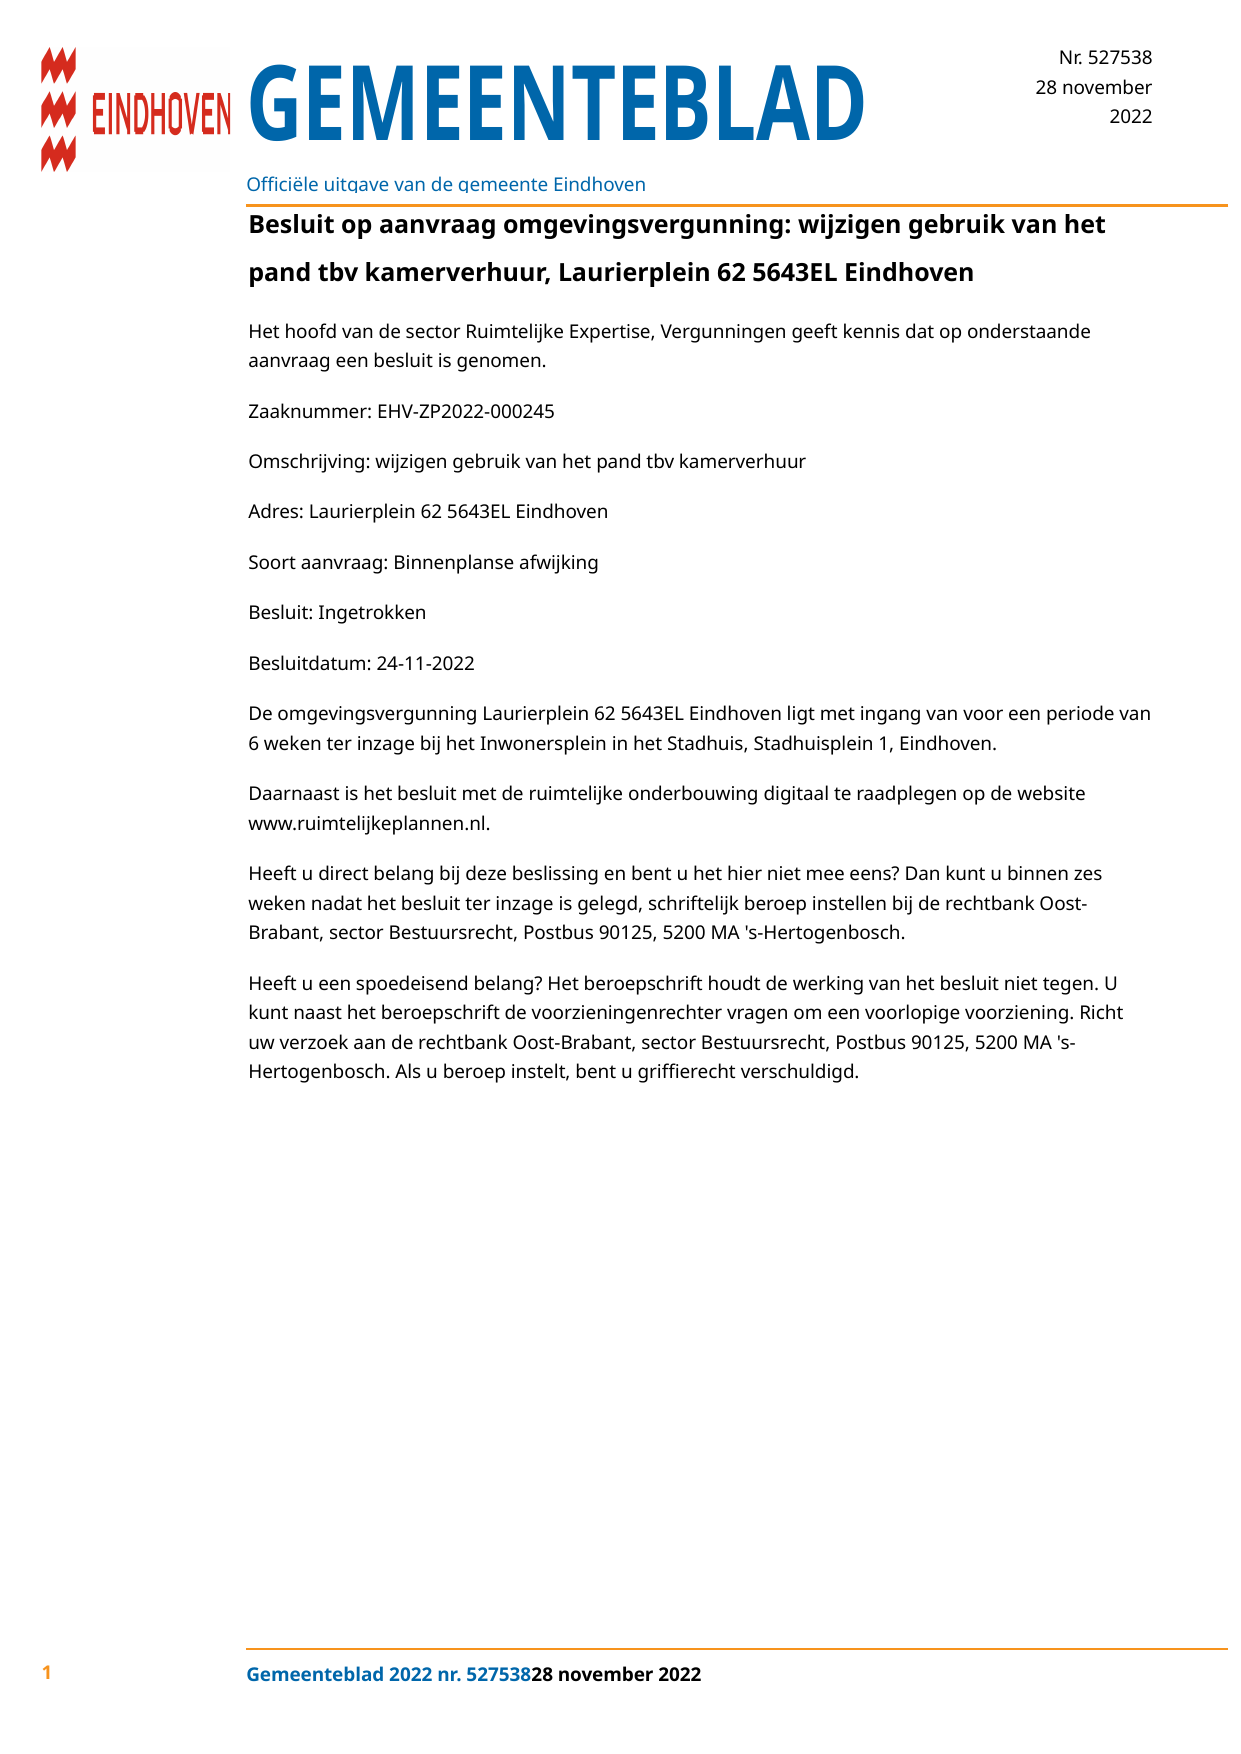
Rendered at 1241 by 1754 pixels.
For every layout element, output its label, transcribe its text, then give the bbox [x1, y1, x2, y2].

text Daarnaast is het besluit met de ruimtelijke onderbouwing digitaal te raadplegen op de website www.ruimtelijkeplannen.nl. [248, 780, 1152, 836]
text Soort aanvraag: Binnenplanse afwijking [248, 549, 1152, 575]
text De omgevingsvergunning Laurierplein 62 5643EL Eindhoven ligt met ingang van voor een periode van 6 weken ter inzage bij het Inwonersplein in het Stadhuis, Stadhuisplein 1, Eindhoven. [248, 700, 1152, 756]
picture [41, 47, 231, 172]
text Omschrijving: wijzigen gebruik van het pand tbv kamerverhuur [248, 448, 1152, 474]
text Zaaknummer: EHV-ZP2022-000245 [248, 398, 1152, 424]
text Adres: Laurierplein 62 5643EL Eindhoven [248, 499, 1152, 524]
text Het hoofd van de sector Ruimtelijke Expertise, Vergunningen geeft kennis dat op onderstaande aanvraag een besluit is genomen. [248, 318, 1152, 373]
text Besluit op aanvraag omgevingsvergunning: wijzigen gebruik van het pand tbv kamerverhuur, Laurierplein 62 5643EL Eindhoven [248, 207, 1152, 288]
text Heeft u een spoedeisend belang? Het beroepschrift houdt de werking van het besluit niet tegen. U kunt naast het beroepschrift de voorzieningenrechter vragen om een voorlopige voorziening. Richt uw verzoek aan de rechtbank Oost-Brabant, sector Bestuursrecht, Postbus 90125, 5200 MA 's-Hertogenbosch. Als u beroep instelt, bent u griffierecht verschuldigd. [248, 970, 1152, 1084]
text Besluit: Ingetrokken [248, 599, 1152, 625]
text Besluitdatum: 24-11-2022 [248, 650, 1152, 676]
text Heeft u direct belang bij deze beslissing en bent u het hier niet mee eens? Dan kunt u binnen zes weken nadat het besluit ter inzage is gelegd, schriftelijk beroep instellen bij de rechtbank Oost-Brabant, sector Bestuursrecht, Postbus 90125, 5200 MA 's-Hertogenbosch. [248, 860, 1152, 945]
